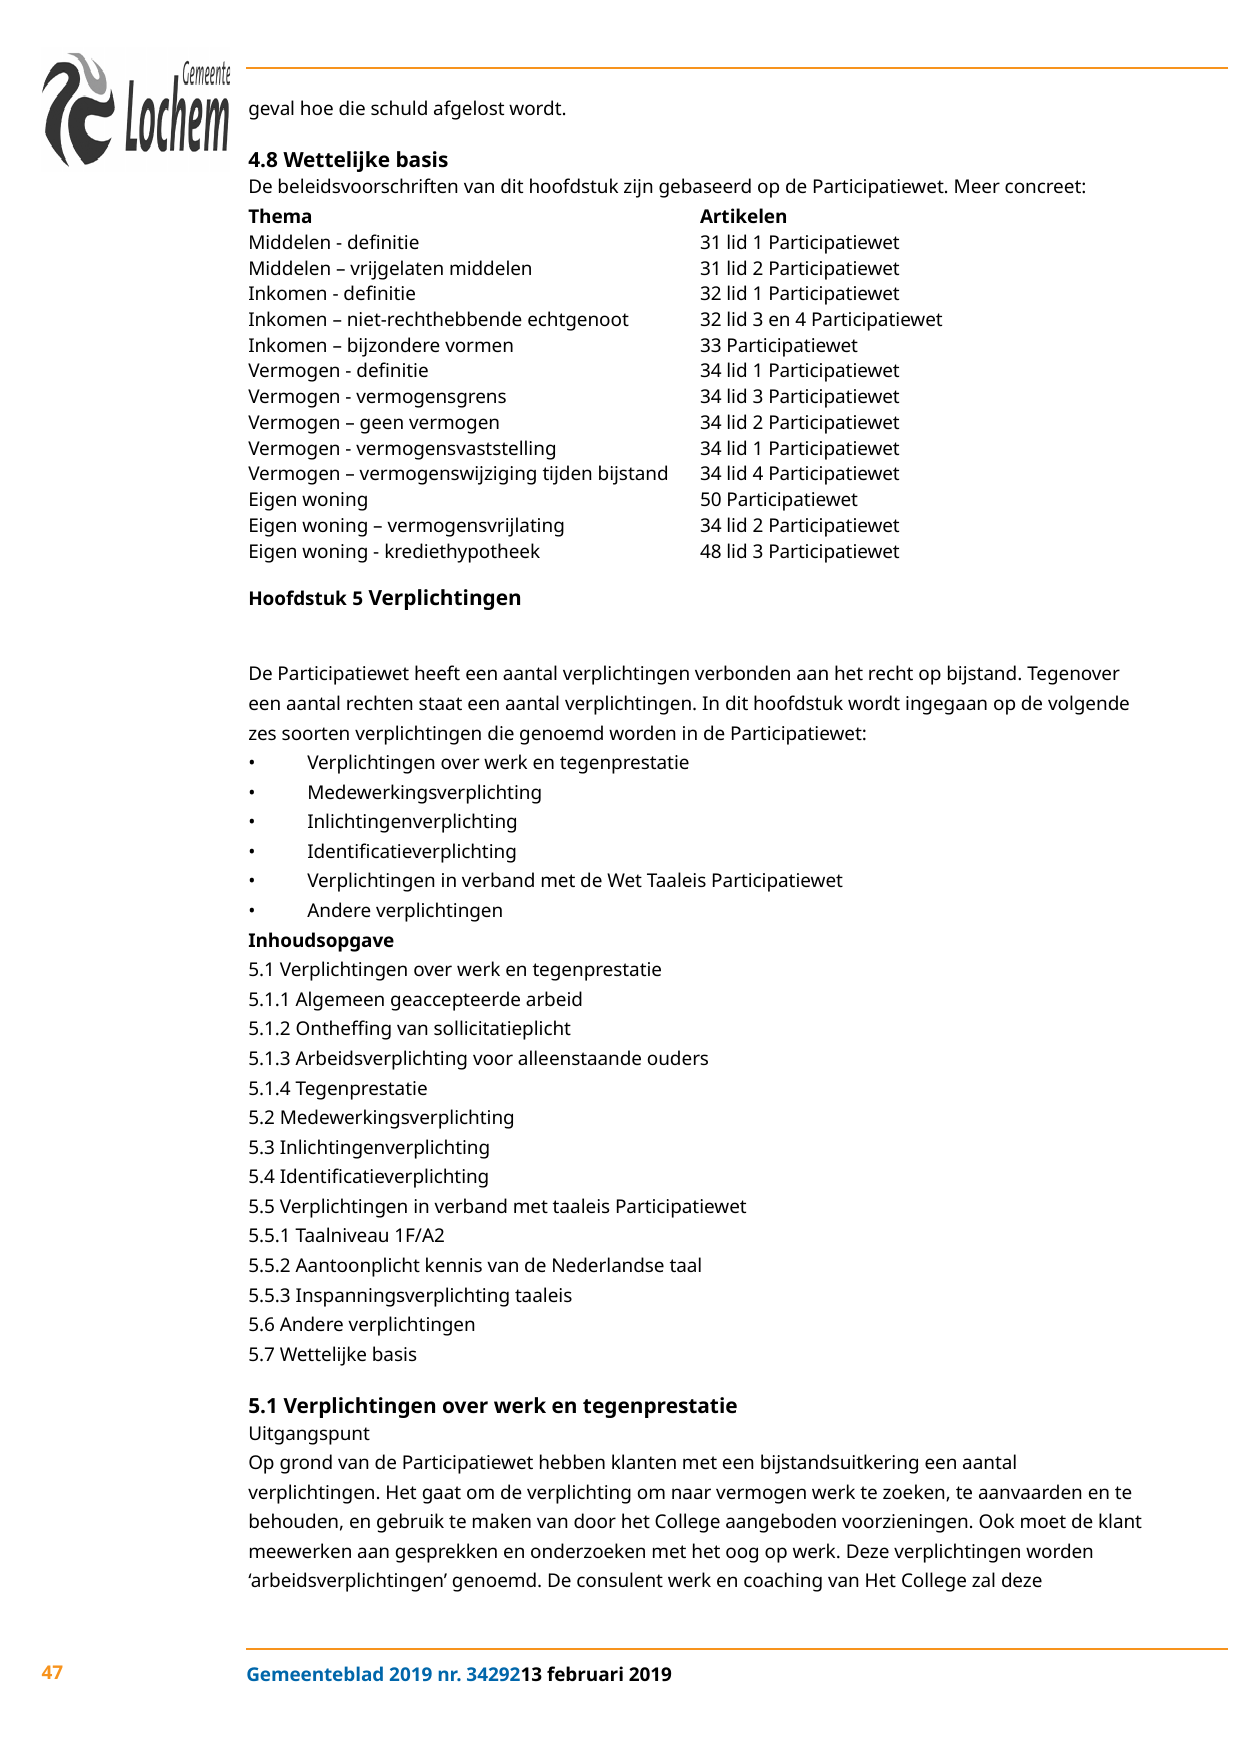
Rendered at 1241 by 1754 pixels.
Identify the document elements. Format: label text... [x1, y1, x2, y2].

table_header Artikelen [700, 203, 1152, 229]
text De beleidsvoorschriften van dit hoofdstuk zijn gebaseerd op de Participatiewet. Meer concreet: [248, 174, 1152, 199]
list Medewerkingsverplichting [248, 779, 1152, 804]
table_cell Vermogen – vermogenswijziging tijden bijstand [248, 461, 700, 486]
text De Participatiewet heeft een aantal verplichtingen verbonden aan het recht op bijstand. Tegenover een aantal rechten staat een aantal verplichtingen. In dit hoofdstuk wordt ingegaan op de volgende zes soorten verplichtingen die genoemd worden in de Participatiewet: [248, 661, 1152, 745]
list Verplichtingen in verband met de Wet Taaleis Participatiewet [248, 868, 1152, 893]
table_cell Eigen woning – vermogensvrijlating [248, 512, 700, 538]
text Inhoudsopgave [248, 927, 1152, 952]
table_cell Eigen woning [248, 486, 700, 512]
table_cell Inkomen – bijzondere vormen [248, 332, 700, 358]
list Verplichtingen over werk en tegenprestatie [248, 749, 1152, 775]
list Andere verplichtingen [248, 897, 1152, 923]
table_cell Vermogen - vermogensgrens [248, 384, 700, 409]
table_cell 31 lid 1 Participatiewet [700, 229, 1152, 255]
text 5.1.3 Arbeidsverplichting voor alleenstaande ouders [248, 1045, 1152, 1071]
text 5.1 Verplichtingen over werk en tegenprestatie [248, 956, 1152, 982]
picture [41, 47, 231, 172]
text Hoofdstuk 5 Verplichtingen [248, 583, 1152, 611]
text 5.1.2 Ontheffing van sollicitatieplicht [248, 1016, 1152, 1041]
table_cell Inkomen – niet-rechthebbende echtgenoot [248, 306, 700, 332]
table_cell 32 lid 1 Participatiewet [700, 281, 1152, 306]
text 5.5.2 Aantoonplicht kennis van de Nederlandse taal [248, 1252, 1152, 1278]
table_cell 33 Participatiewet [700, 332, 1152, 358]
text 5.5 Verplichtingen in verband met taaleis Participatiewet [248, 1193, 1152, 1219]
table_cell Middelen – vrijgelaten middelen [248, 255, 700, 281]
table_cell 34 lid 1 Participatiewet [700, 435, 1152, 461]
text 5.3 Inlichtingenverplichting [248, 1134, 1152, 1159]
table_cell 48 lid 3 Participatiewet [700, 538, 1152, 563]
table_cell 34 lid 2 Participatiewet [700, 512, 1152, 538]
table_cell 34 lid 1 Participatiewet [700, 358, 1152, 383]
table_cell Eigen woning - krediethypotheek [248, 538, 700, 563]
list Identificatieverplichting [248, 838, 1152, 864]
table_cell 32 lid 3 en 4 Participatiewet [700, 306, 1152, 332]
table_cell Vermogen - vermogensvaststelling [248, 435, 700, 461]
table_cell Vermogen - definitie [248, 358, 700, 383]
text Uitgangspunt [248, 1420, 1152, 1446]
text 5.5.3 Inspanningsverplichting taaleis [248, 1282, 1152, 1307]
table_cell 31 lid 2 Participatiewet [700, 255, 1152, 281]
table_cell 50 Participatiewet [700, 486, 1152, 512]
text 5.4 Identificatieverplichting [248, 1163, 1152, 1189]
text 4.8 Wettelijke basis [248, 145, 1152, 174]
table_cell Vermogen – geen vermogen [248, 409, 700, 435]
table_cell 34 lid 3 Participatiewet [700, 384, 1152, 409]
text 5.1.1 Algemeen geaccepteerde arbeid [248, 986, 1152, 1012]
text 5.7 Wettelijke basis [248, 1341, 1152, 1367]
text 5.6 Andere verplichtingen [248, 1311, 1152, 1337]
table_cell Middelen - definitie [248, 229, 700, 255]
table_cell 34 lid 4 Participatiewet [700, 461, 1152, 486]
text 5.5.1 Taalniveau 1F/A2 [248, 1223, 1152, 1248]
text geval hoe die schuld afgelost wordt. [248, 95, 1152, 121]
text 5.2 Medewerkingsverplichting [248, 1104, 1152, 1130]
text Op grond van de Participatiewet hebben klanten met een bijstandsuitkering een aantal verplichtingen. Het gaat om de verplichting om naar vermogen werk te zoeken, te aanvaarden en te behouden, en gebruik te maken van door het College aangeboden voorzieningen. Ook moet de klant meewerken aan gesprekken en onderzoeken met het oog op werk. Deze verplichtingen worden ‘arbeidsverplichtingen’ genoemd. De consulent werk en coaching van Het College zal deze [248, 1449, 1152, 1593]
table_cell Inkomen - definitie [248, 281, 700, 306]
table_cell 34 lid 2 Participatiewet [700, 409, 1152, 435]
list Inlichtingenverplichting [248, 808, 1152, 834]
text 5.1 Verplichtingen over werk en tegenprestatie [248, 1391, 1152, 1420]
table_header Thema [248, 203, 700, 229]
text 5.1.4 Tegenprestatie [248, 1075, 1152, 1100]
